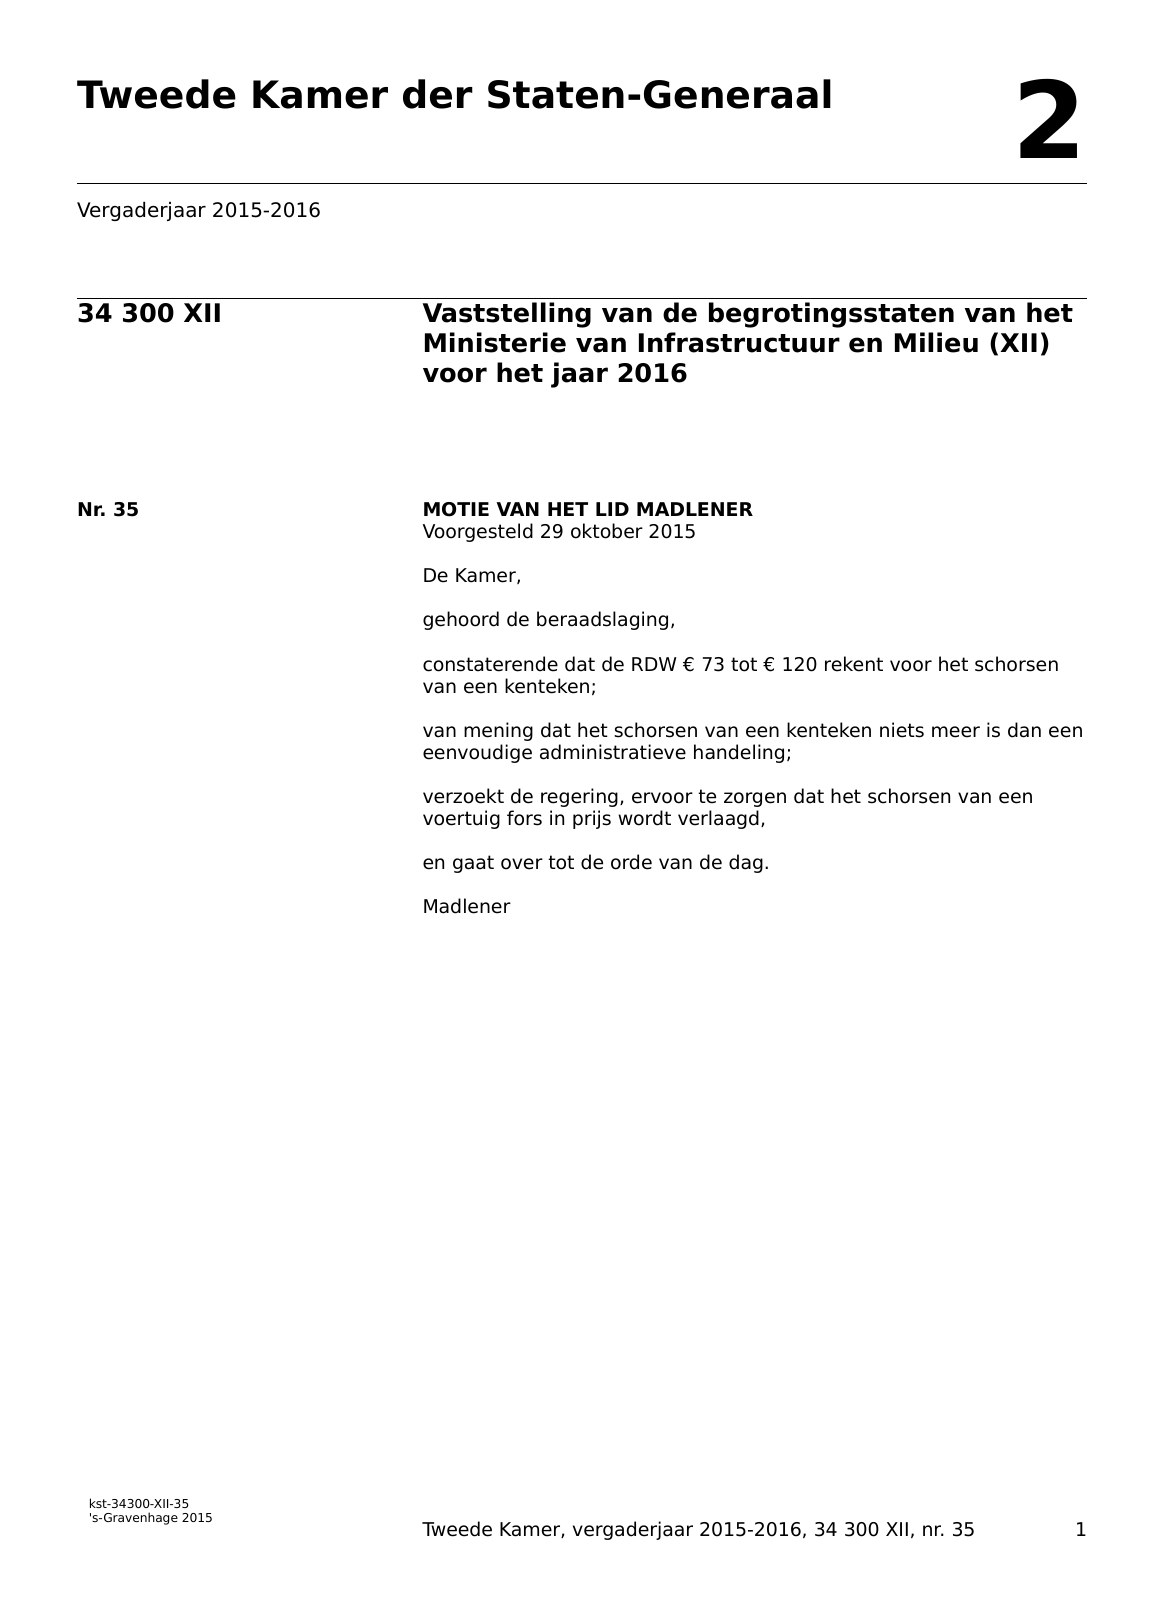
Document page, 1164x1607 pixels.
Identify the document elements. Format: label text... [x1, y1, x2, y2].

subtitle 34 300 XII Vaststelling van de begrotingsstaten van het Ministerie van Infrastructuur en Milieu (XII) voor het jaar 2016 [77, 299, 1087, 388]
text constaterende dat de RDW € 73 tot € 120 rekent voor het schorsen van een kenteken; [422, 653, 1087, 697]
text van mening dat het schorsen van een kenteken niets meer is dan een eenvoudige administratieve handeling; [422, 720, 1087, 764]
text en gaat over tot de orde van de dag. [422, 852, 1087, 874]
text Voorgesteld 29 oktober 2015 [422, 521, 1087, 543]
text kst-34300-XII-35 [88, 1497, 323, 1511]
text Madlener [422, 896, 1087, 918]
table_header Tweede Kamer der Staten-Generaal [77, 59, 886, 183]
text 's-Gravenhage 2015 [88, 1511, 323, 1525]
text gehoord de beraadslaging, [422, 609, 1087, 631]
text De Kamer, [422, 565, 1087, 587]
subtitle Nr. 35 MOTIE VAN HET LID MADLENER [77, 499, 1087, 521]
text verzoekt de regering, ervoor te zorgen dat het schorsen van een voertuig fors in prijs wordt verlaagd, [422, 786, 1087, 830]
table_cell Vergaderjaar 2015-2016 [77, 184, 1087, 298]
table_header 2 [886, 59, 1087, 183]
